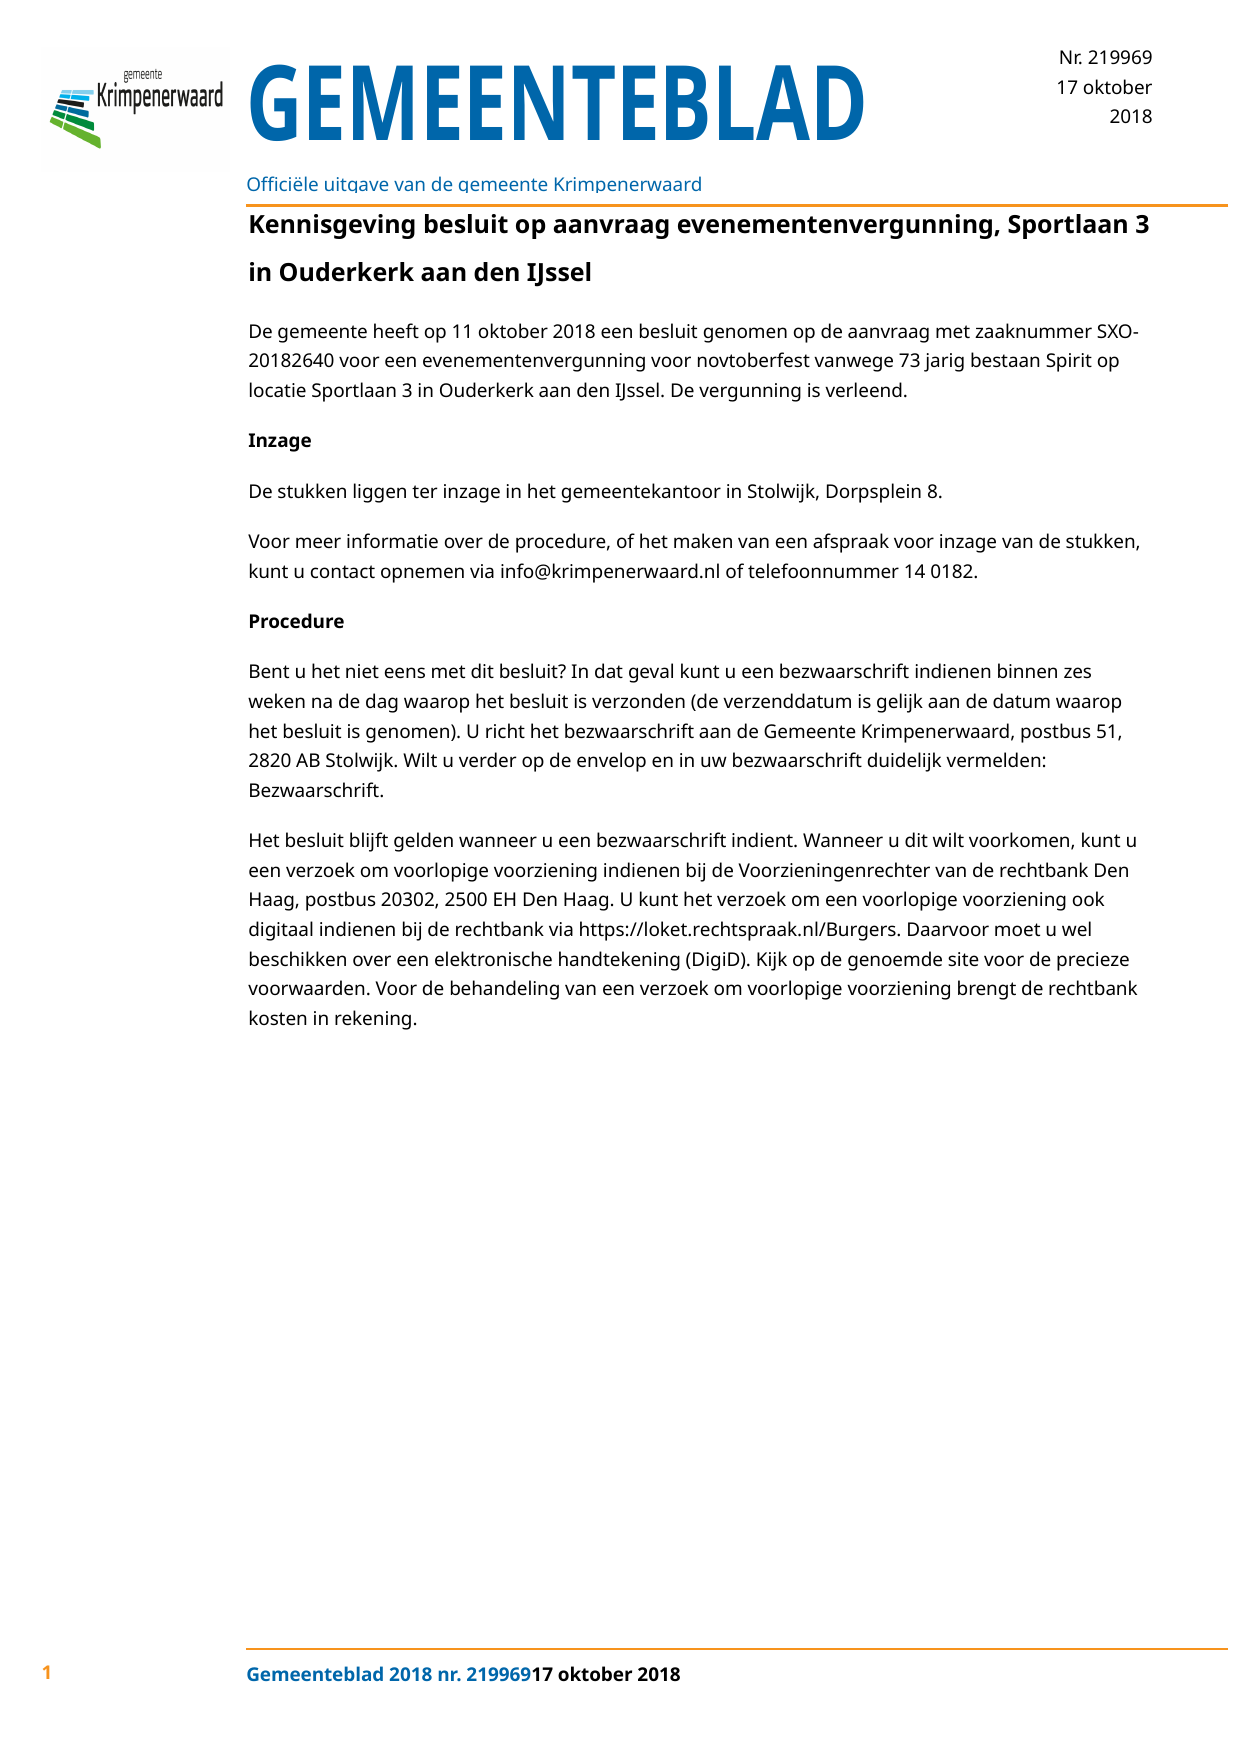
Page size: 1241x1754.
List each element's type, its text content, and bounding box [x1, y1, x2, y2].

text Procedure [248, 608, 1152, 634]
text Voor meer informatie over de procedure, of het maken van een afspraak voor inzage van de stukken, kunt u contact opnemen via info@krimpenerwaard.nl of telefoonnummer 14 0182. [248, 528, 1152, 584]
picture [41, 47, 231, 172]
text Bent u het niet eens met dit besluit? In dat geval kunt u een bezwaarschrift indienen binnen zes weken na de dag waarop het besluit is verzonden (de verzenddatum is gelijk aan de datum waarop het besluit is genomen). U richt het bezwaarschrift aan de Gemeente Krimpenerwaard, postbus 51, 2820 AB Stolwijk. Wilt u verder op de envelop en in uw bezwaarschrift duidelijk vermelden: Bezwaarschrift. [248, 659, 1152, 803]
text De gemeente heeft op 11 oktober 2018 een besluit genomen op de aanvraag met zaaknummer SXO-20182640 voor een evenementenvergunning voor novtoberfest vanwege 73 jarig bestaan Spirit op locatie Sportlaan 3 in Ouderkerk aan den IJssel. De vergunning is verleend. [248, 318, 1152, 403]
text Kennisgeving besluit op aanvraag evenementenvergunning, Sportlaan 3 in Ouderkerk aan den IJssel [248, 207, 1152, 288]
text Inzage [248, 427, 1152, 453]
text De stukken liggen ter inzage in het gemeentekantoor in Stolwijk, Dorpsplein 8. [248, 478, 1152, 504]
text Het besluit blijft gelden wanneer u een bezwaarschrift indient. Wanneer u dit wilt voorkomen, kunt u een verzoek om voorlopige voorziening indienen bij de Voorzieningenrechter van de rechtbank Den Haag, postbus 20302, 2500 EH Den Haag. U kunt het verzoek om een voorlopige voorziening ook digitaal indienen bij de rechtbank via https://loket.rechtspraak.nl/Burgers. Daarvoor moet u wel beschikken over een elektronische handtekening (DigiD). Kijk op de genoemde site voor de precieze voorwaarden. Voor de behandeling van een verzoek om voorlopige voorziening brengt de rechtbank kosten in rekening. [248, 827, 1152, 1031]
